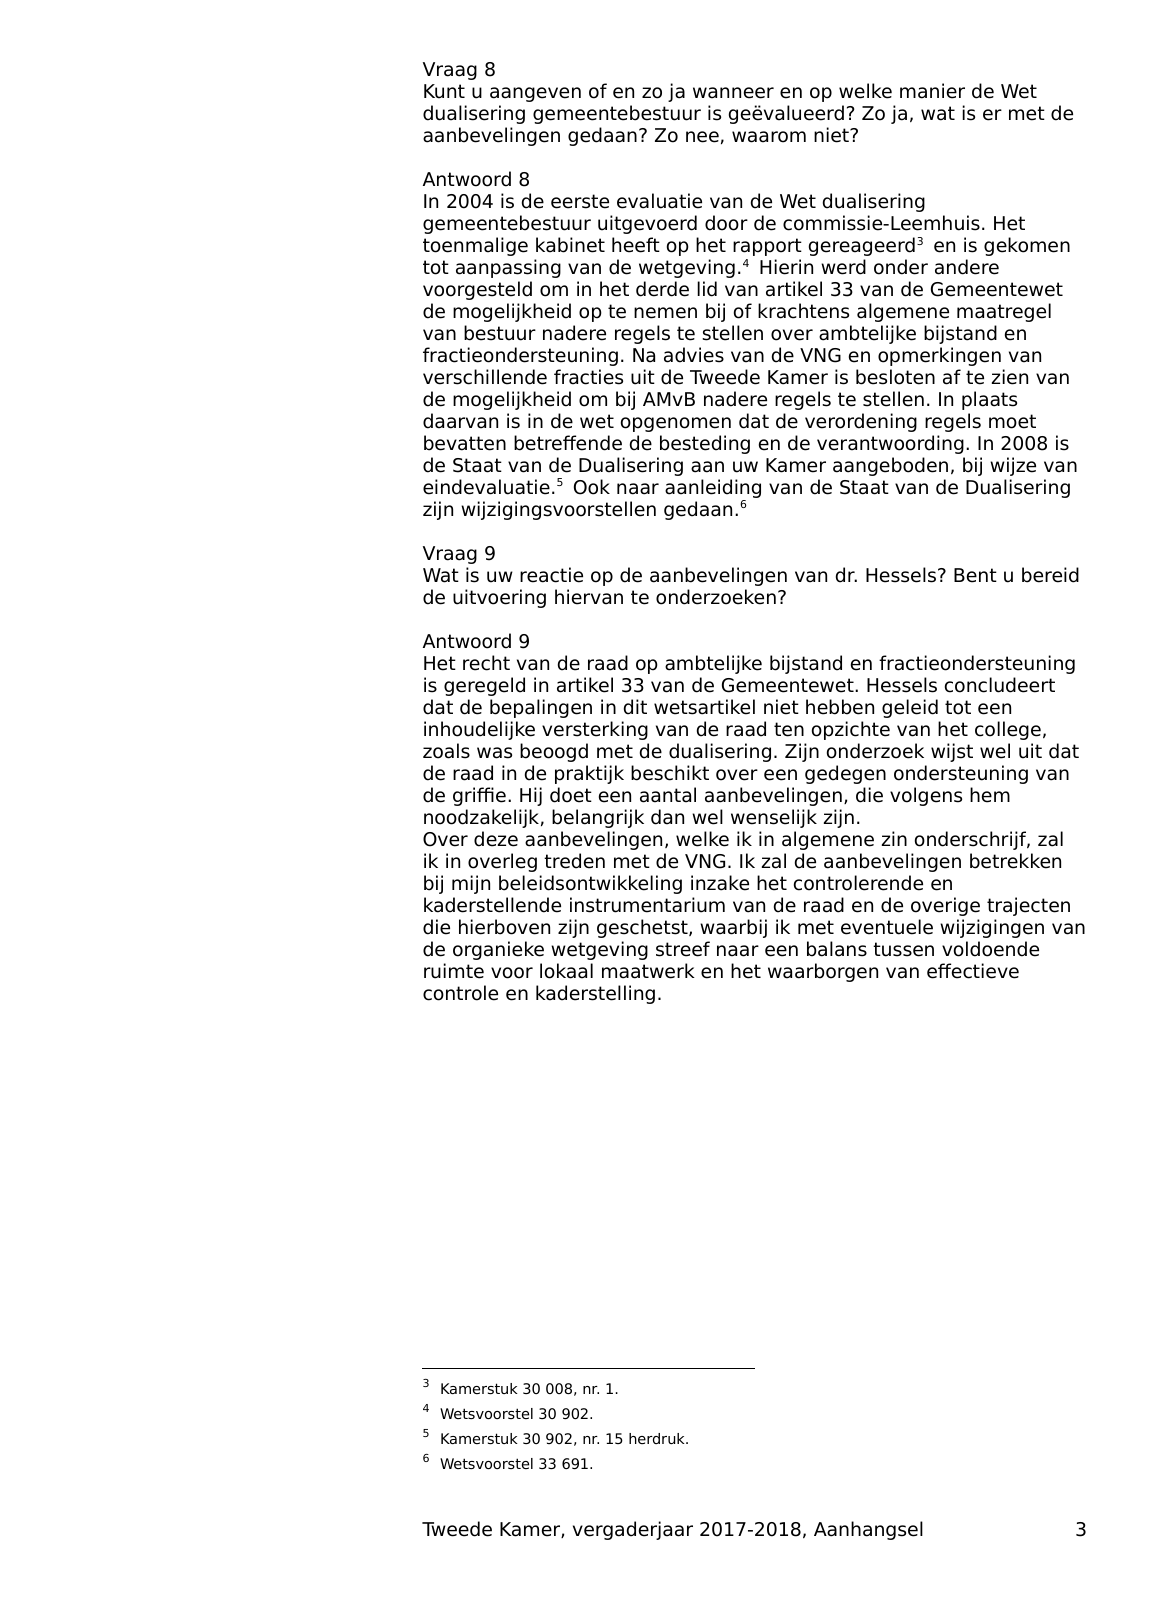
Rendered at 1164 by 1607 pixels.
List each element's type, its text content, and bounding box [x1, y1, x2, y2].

text Wetsvoorstel 30 902. [422, 1402, 1087, 1424]
text Het recht van de raad op ambtelijke bijstand en fractieondersteuning is geregeld in artikel 33 van de Gemeentewet. Hessels concludeert dat de bepalingen in dit wetsartikel niet hebben geleid tot een inhoudelijke versterking van de raad ten opzichte van het college, zoals was beoogd met de dualisering. Zijn onderzoek wijst wel uit dat de raad in de praktijk beschikt over een gedegen ondersteuning van de griffie. Hij doet een aantal aanbevelingen, die volgens hem noodzakelijk, belangrijk dan wel wenselijk zijn. [422, 653, 1087, 829]
text Vraag 9 [422, 543, 1087, 565]
text Wat is uw reactie op de aanbevelingen van dr. Hessels? Bent u bereid de uitvoering hiervan te onderzoeken? [422, 565, 1087, 609]
text Antwoord 9 [422, 631, 1087, 653]
text In 2004 is de eerste evaluatie van de Wet dualisering gemeentebestuur uitgevoerd door de commissie-Leemhuis. Het toenmalige kabinet heeft op het rapport gereageerd en is gekomen tot aanpassing van de wetgeving. Hierin werd onder andere voorgesteld om in het derde lid van artikel 33 van de Gemeentewet de mogelijkheid op te nemen bij of krachtens algemene maatregel van bestuur nadere regels te stellen over ambtelijke bijstand en fractieondersteuning. Na advies van de VNG en opmerkingen van verschillende fracties uit de Tweede Kamer is besloten af te zien van de mogelijkheid om bij AMvB nadere regels te stellen. In plaats daarvan is in de wet opgenomen dat de verordening regels moet bevatten betreffende de besteding en de verantwoording. In 2008 is de Staat van de Dualisering aan uw Kamer aangeboden, bij wijze van eindevaluatie. Ook naar aanleiding van de Staat van de Dualisering zijn wijzigingsvoorstellen gedaan. [422, 191, 1087, 521]
text Kamerstuk 30 008, nr. 1. [422, 1377, 1087, 1399]
text Kunt u aangeven of en zo ja wanneer en op welke manier de Wet dualisering gemeentebestuur is geëvalueerd? Zo ja, wat is er met de aanbevelingen gedaan? Zo nee, waarom niet? [422, 81, 1087, 147]
text Kamerstuk 30 902, nr. 15 herdruk. [422, 1427, 1087, 1449]
text Over deze aanbevelingen, welke ik in algemene zin onderschrijf, zal ik in overleg treden met de VNG. Ik zal de aanbevelingen betrekken bij mijn beleidsontwikkeling inzake het controlerende en kaderstellende instrumentarium van de raad en de overige trajecten die hierboven zijn geschetst, waarbij ik met eventuele wijzigingen van de organieke wetgeving streef naar een balans tussen voldoende ruimte voor lokaal maatwerk en het waarborgen van effectieve controle en kaderstelling. [422, 829, 1087, 1005]
text Wetsvoorstel 33 691. [422, 1452, 1087, 1474]
text Vraag 8 [422, 59, 1087, 81]
text Antwoord 8 [422, 169, 1087, 191]
